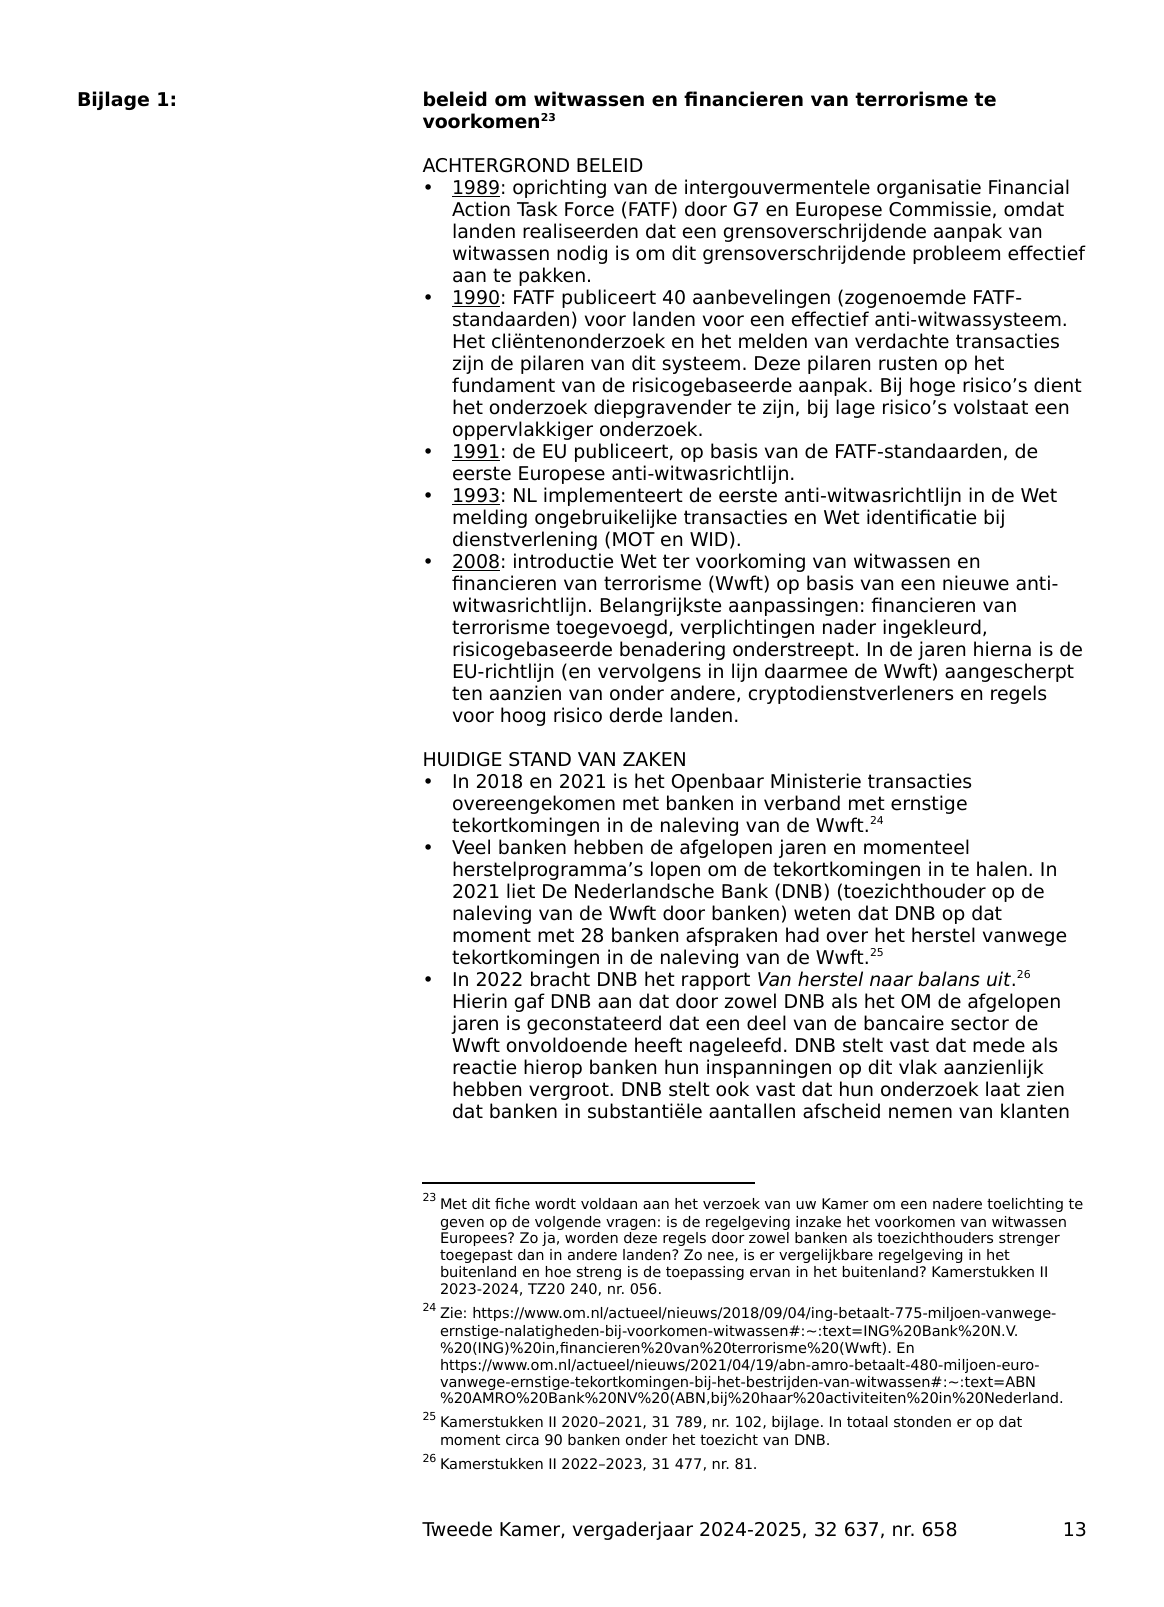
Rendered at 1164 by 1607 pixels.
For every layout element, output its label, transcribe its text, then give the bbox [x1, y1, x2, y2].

text • 2008: introductie Wet ter voorkoming van witwassen en financieren van terrorisme (Wwft) op basis van een nieuwe anti-witwasrichtlijn. Belangrijkste aanpassingen: financieren van terrorisme toegevoegd, verplichtingen nader ingekleurd, risicogebaseerde benadering onderstreept. In de jaren hierna is de EU-richtlijn (en vervolgens in lijn daarmee de Wwft) aangescherpt ten aanzien van onder andere, cryptodienstverleners en regels voor hoog risico derde landen. [422, 551, 1087, 727]
text • 1990: FATF publiceert 40 aanbevelingen (zogenoemde FATF-standaarden) voor landen voor een effectief anti-witwassysteem. Het cliëntenonderzoek en het melden van verdachte transacties zijn de pilaren van dit systeem. Deze pilaren rusten op het fundament van de risicogebaseerde aanpak. Bij hoge risico’s dient het onderzoek diepgravender te zijn, bij lage risico’s volstaat een oppervlakkiger onderzoek. [422, 287, 1087, 441]
text • Veel banken hebben de afgelopen jaren en momenteel herstelprogramma’s lopen om de tekortkomingen in te halen. In 2021 liet De Nederlandsche Bank (DNB) (toezichthouder op de naleving van de Wwft door banken) weten dat DNB op dat moment met 28 banken afspraken had over het herstel vanwege tekortkomingen in de naleving van de Wwft. [422, 837, 1087, 969]
text ACHTERGROND BELEID [422, 155, 1087, 177]
text • 1993: NL implementeert de eerste anti-witwasrichtlijn in de Wet melding ongebruikelijke transacties en Wet identificatie bij dienstverlening (MOT en WID). [422, 485, 1087, 551]
text • 1991: de EU publiceert, op basis van de FATF-standaarden, de eerste Europese anti-witwasrichtlijn. [422, 441, 1087, 485]
text HUIDIGE STAND VAN ZAKEN [422, 749, 1087, 771]
text • 1989: oprichting van de intergouvermentele organisatie Financial Action Task Force (FATF) door G7 en Europese Commissie, omdat landen realiseerden dat een grensoverschrijdende aanpak van witwassen nodig is om dit grensoverschrijdende probleem effectief aan te pakken. [422, 177, 1087, 287]
subtitle Bijlage 1: beleid om witwassen en financieren van terrorisme te voorkomen [77, 89, 1087, 133]
text Kamerstukken II 2020–2021, 31 789, nr. 102, bijlage. In totaal stonden er op dat moment circa 90 banken onder het toezicht van DNB. [422, 1410, 1087, 1449]
text • In 2022 bracht DNB het rapport Van herstel naar balans uit. Hierin gaf DNB aan dat door zowel DNB als het OM de afgelopen jaren is geconstateerd dat een deel van de bancaire sector de Wwft onvoldoende heeft nageleefd. DNB stelt vast dat mede als reactie hierop banken hun inspanningen op dit vlak aanzienlijk hebben vergroot. DNB stelt ook vast dat hun onderzoek laat zien dat banken in substantiële aantallen afscheid nemen van klanten [422, 969, 1087, 1122]
text • In 2018 en 2021 is het Openbaar Ministerie transacties overeengekomen met banken in verband met ernstige tekortkomingen in de naleving van de Wwft. [422, 771, 1087, 837]
text Kamerstukken II 2022–2023, 31 477, nr. 81. [422, 1452, 1087, 1474]
text Zie: https://www.om.nl/actueel/nieuws/2018/09/04/ing-betaalt-775-miljoen-vanwege-ernstige-nalatigheden-bij-voorkomen-witwassen#:~:text=ING%20Bank%20N.V.%20(ING)%20in,financieren%20van%20terrorisme%20(Wwft). En https://www.om.nl/actueel/nieuws/2021/04/19/abn-amro-betaalt-480-miljoen-euro-vanwege-ernstige-tekortkomingen-bij-het-bestrijden-van-witwassen#:~:text=ABN%20AMRO%20Bank%20NV%20(ABN,bij%20haar%20activiteiten%20in%20Nederland. [422, 1301, 1087, 1407]
text Met dit fiche wordt voldaan aan het verzoek van uw Kamer om een nadere toelichting te geven op de volgende vragen: is de regelgeving inzake het voorkomen van witwassen Europees? Zo ja, worden deze regels door zowel banken als toezichthouders strenger toegepast dan in andere landen? Zo nee, is er vergelijkbare regelgeving in het buitenland en hoe streng is de toepassing ervan in het buitenland? Kamerstukken II 2023-2024, TZ20 240, nr. 056. [422, 1192, 1087, 1298]
